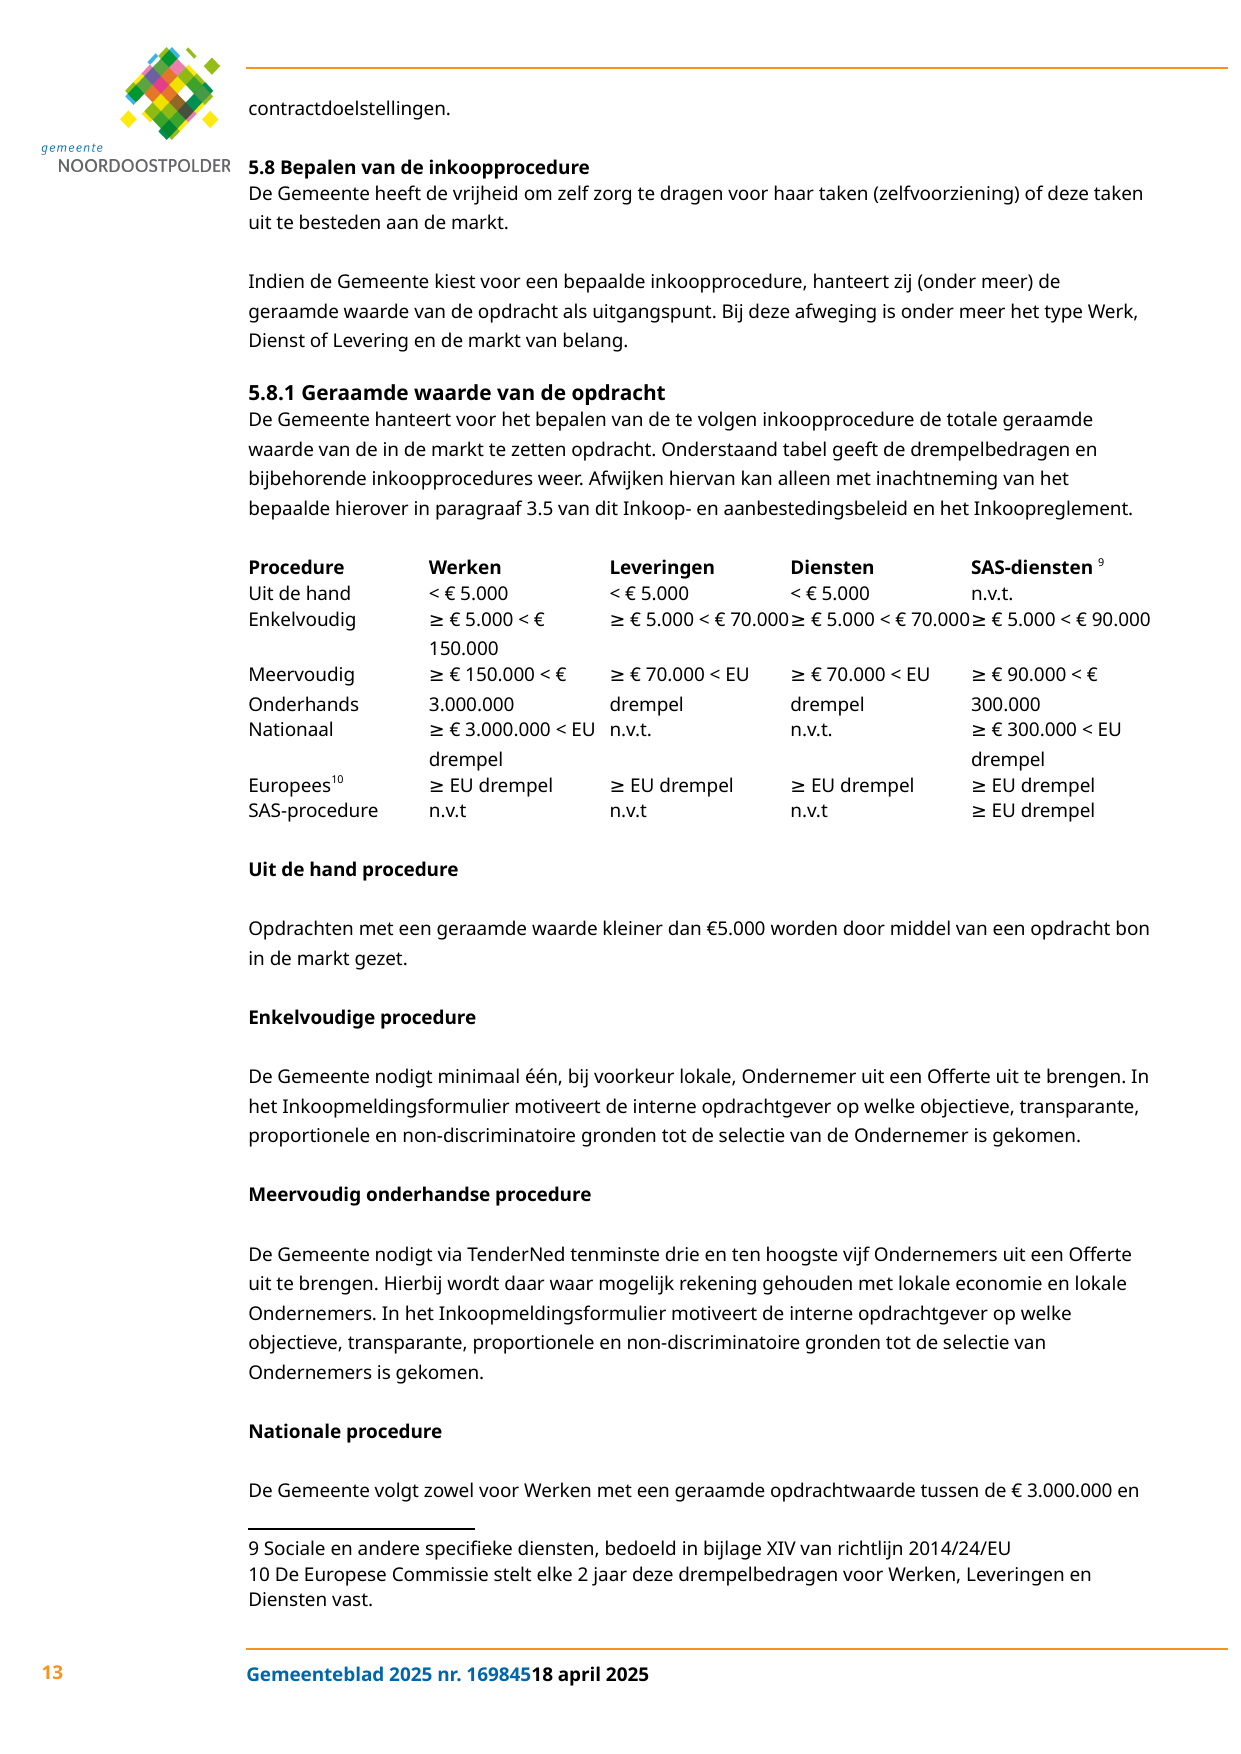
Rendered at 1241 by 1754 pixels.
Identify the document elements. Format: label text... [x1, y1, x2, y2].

table_header Werken [429, 555, 609, 580]
picture [41, 47, 231, 172]
table_cell < € 5.000 [609, 580, 790, 606]
table_cell ≥ EU drempel [429, 772, 609, 798]
text De Gemeente volgt zowel voor Werken met een geraamde opdrachtwaarde tussen de € 3.000.000 en [248, 1477, 1152, 1503]
table_cell < € 5.000 [429, 580, 609, 606]
table_cell n.v.t [609, 798, 790, 823]
table_cell ≥ € 5.000 < € 70.000 [790, 606, 971, 661]
table_cell ≥ EU drempel [609, 772, 790, 798]
table_cell n.v.t [429, 798, 609, 823]
table_cell ≥ € 70.000 < EU drempel [609, 661, 790, 717]
text De Gemeente hanteert voor het bepalen van de te volgen inkoopprocedure de totale geraamde waarde van de in de markt te zetten opdracht. Onderstaand tabel geeft de drempelbedragen en bijbehorende inkoopprocedures weer. Afwijken hiervan kan alleen met inachtneming van het bepaalde hierover in paragraaf 3.5 van dit Inkoop- en aanbestedingsbeleid en het Inkoopreglement. [248, 406, 1152, 521]
table_cell ≥ € 70.000 < EU drempel [790, 661, 971, 717]
table_cell Nationaal [248, 717, 429, 772]
table_cell ≥ € 3.000.000 < EU drempel [429, 717, 609, 772]
table_cell Enkelvoudig [248, 606, 429, 661]
table_cell ≥ € 5.000 < € 90.000 [971, 606, 1152, 661]
table_cell SAS-procedure [248, 798, 429, 823]
text contractdoelstellingen. [248, 95, 1152, 121]
table_cell ≥ € 150.000 < € 3.000.000 [429, 661, 609, 717]
table_cell n.v.t. [971, 580, 1152, 606]
table_cell ≥ EU drempel [971, 772, 1152, 798]
table_cell Europees [248, 772, 429, 798]
text Uit de hand procedure [248, 856, 1152, 882]
text Meervoudig onderhandse procedure [248, 1182, 1152, 1207]
table_cell ≥ € 90.000 < € 300.000 [971, 661, 1152, 717]
text Nationale procedure [248, 1418, 1152, 1444]
table_cell Meervoudig Onderhands [248, 661, 429, 717]
table_cell n.v.t. [790, 717, 971, 772]
table_header Leveringen [609, 555, 790, 580]
text Indien de Gemeente kiest voor een bepaalde inkoopprocedure, hanteert zij (onder meer) de geraamde waarde van de opdracht als uitgangspunt. Bij deze afweging is onder meer het type Werk, Dienst of Levering en de markt van belang. [248, 268, 1152, 353]
table_cell ≥ EU drempel [971, 798, 1152, 823]
text De Gemeente heeft de vrijheid om zelf zorg te dragen voor haar taken (zelfvoorziening) of deze taken uit te besteden aan de markt. [248, 180, 1152, 235]
table_header SAS-diensten [971, 555, 1152, 580]
table_cell Uit de hand [248, 580, 429, 606]
table_cell n.v.t. [609, 717, 790, 772]
table_header Diensten [790, 555, 971, 580]
table_cell ≥ € 300.000 < EU drempel [971, 717, 1152, 772]
text 5.8.1 Geraamde waarde van de opdracht [248, 378, 1152, 406]
text De Gemeente nodigt minimaal één, bij voorkeur lokale, Ondernemer uit een Offerte uit te brengen. In het Inkoopmeldingsformulier motiveert de interne opdrachtgever op welke objectieve, transparante, proportionele en non-discriminatoire gronden tot de selectie van de Ondernemer is gekomen. [248, 1063, 1152, 1148]
text Enkelvoudige procedure [248, 1004, 1152, 1030]
table_header Procedure [248, 555, 429, 580]
text Opdrachten met een geraamde waarde kleiner dan €5.000 worden door middel van een opdracht bon in de markt gezet. [248, 915, 1152, 971]
table_cell < € 5.000 [790, 580, 971, 606]
text De Gemeente nodigt via TenderNed tenminste drie en ten hoogste vijf Ondernemers uit een Offerte uit te brengen. Hierbij wordt daar waar mogelijk rekening gehouden met lokale economie en lokale Ondernemers. In het Inkoopmeldingsformulier motiveert de interne opdrachtgever op welke objectieve, transparante, proportionele en non-discriminatoire gronden tot de selectie van Ondernemers is gekomen. [248, 1241, 1152, 1385]
table_cell ≥ EU drempel [790, 772, 971, 798]
table_cell ≥ € 5.000 < € 150.000 [429, 606, 609, 661]
table_cell ≥ € 5.000 < € 70.000 [609, 606, 790, 661]
table_cell n.v.t [790, 798, 971, 823]
text 5.8 Bepalen van de inkoopprocedure [248, 154, 1152, 180]
